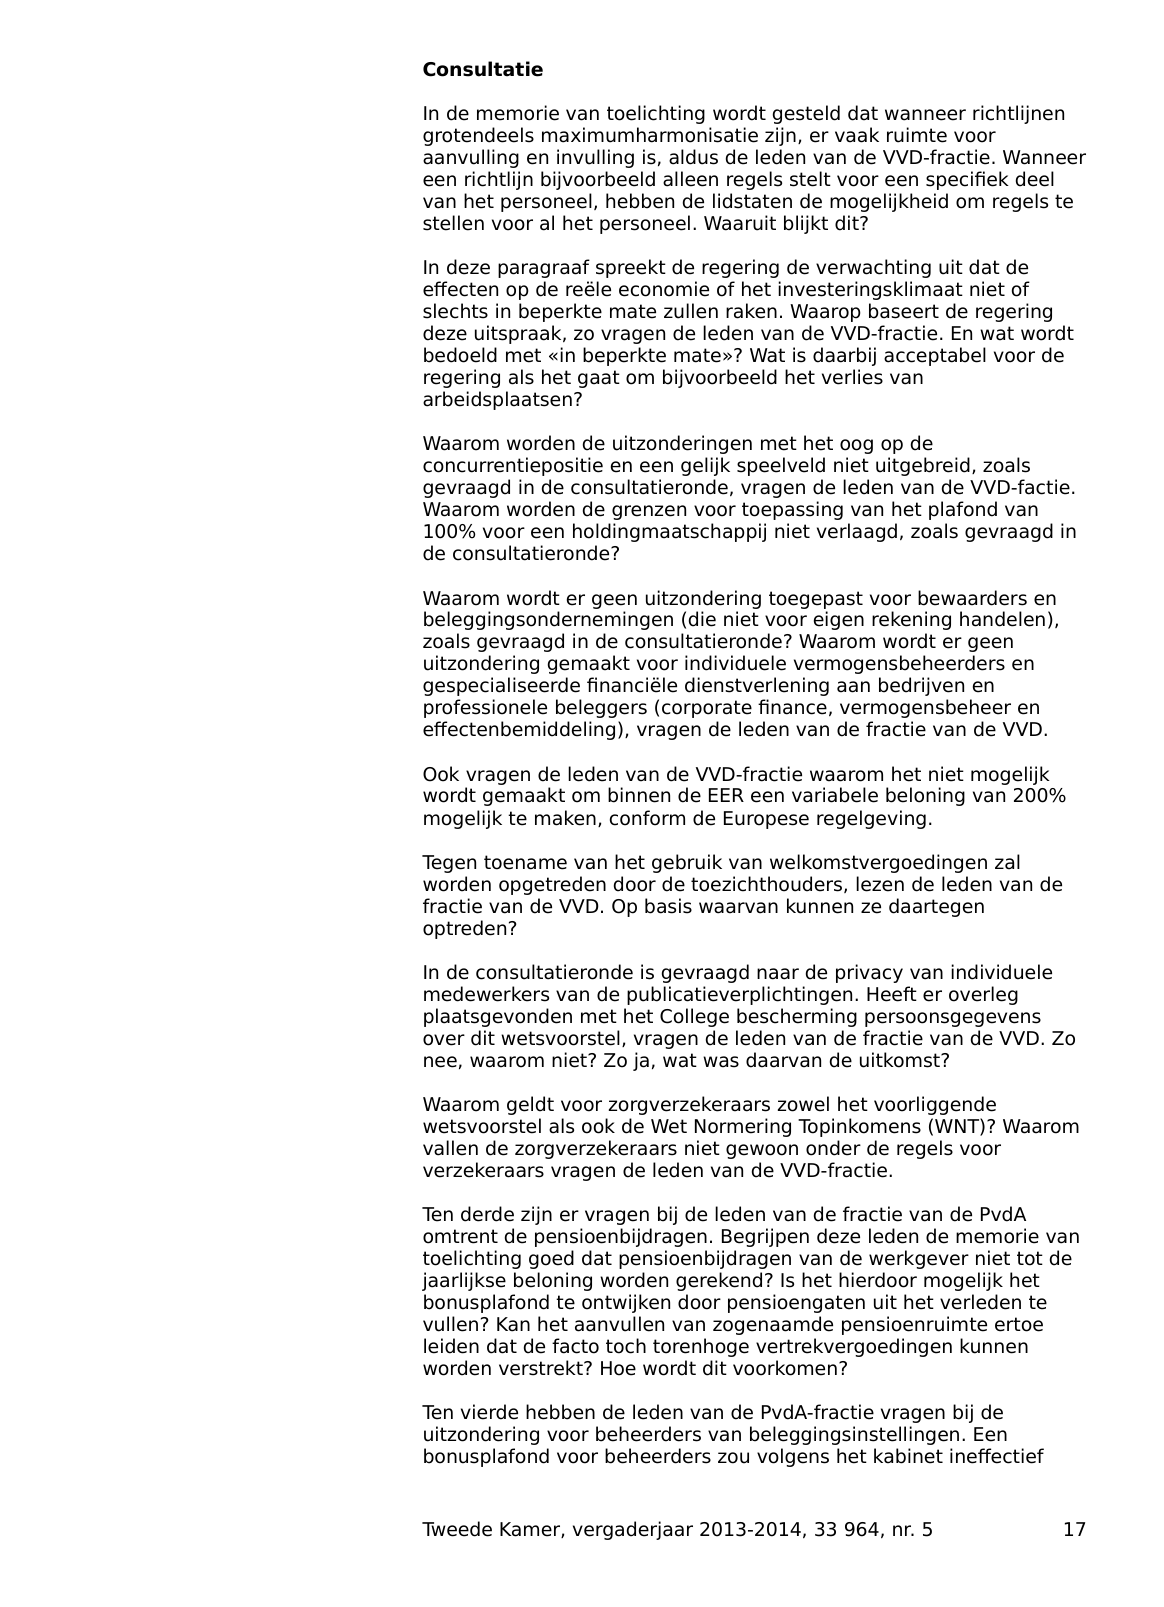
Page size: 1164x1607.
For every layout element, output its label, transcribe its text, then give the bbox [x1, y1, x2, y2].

text Ook vragen de leden van de VVD-fractie waarom het niet mogelijk wordt gemaakt om binnen de EER een variabele beloning van 200% mogelijk te maken, conform de Europese regelgeving. [422, 763, 1087, 829]
text Ten vierde hebben de leden van de PvdA-fractie vragen bij de uitzondering voor beheerders van beleggingsinstellingen. Een bonusplafond voor beheerders zou volgens het kabinet ineffectief [422, 1402, 1087, 1468]
text Waarom worden de uitzonderingen met het oog op de concurrentiepositie en een gelijk speelveld niet uitgebreid, zoals gevraagd in de consultatieronde, vragen de leden van de VVD-factie. Waarom worden de grenzen voor toepassing van het plafond van 100% voor een holdingmaatschappij niet verlaagd, zoals gevraagd in de consultatieronde? [422, 433, 1087, 565]
text Tegen toename van het gebruik van welkomstvergoedingen zal worden opgetreden door de toezichthouders, lezen de leden van de fractie van de VVD. Op basis waarvan kunnen ze daartegen optreden? [422, 852, 1087, 939]
text Ten derde zijn er vragen bij de leden van de fractie van de PvdA omtrent de pensioenbijdragen. Begrijpen deze leden de memorie van toelichting goed dat pensioenbijdragen van de werkgever niet tot de jaarlijkse beloning worden gerekend? Is het hierdoor mogelijk het bonusplafond te ontwijken door pensioengaten uit het verleden te vullen? Kan het aanvullen van zogenaamde pensioenruimte ertoe leiden dat de facto toch torenhoge vertrekvergoedingen kunnen worden verstrekt? Hoe wordt dit voorkomen? [422, 1204, 1087, 1380]
subtitle Consultatie [422, 59, 1087, 81]
text In deze paragraaf spreekt de regering de verwachting uit dat de effecten op de reële economie of het investeringsklimaat niet of slechts in beperkte mate zullen raken. Waarop baseert de regering deze uitspraak, zo vragen de leden van de VVD-fractie. En wat wordt bedoeld met «in beperkte mate»? Wat is daarbij acceptabel voor de regering als het gaat om bijvoorbeeld het verlies van arbeidsplaatsen? [422, 257, 1087, 411]
text In de consultatieronde is gevraagd naar de privacy van individuele medewerkers van de publicatieverplichtingen. Heeft er overleg plaatsgevonden met het College bescherming persoonsgegevens over dit wetsvoorstel, vragen de leden van de fractie van de VVD. Zo nee, waarom niet? Zo ja, wat was daarvan de uitkomst? [422, 962, 1087, 1072]
text In de memorie van toelichting wordt gesteld dat wanneer richtlijnen grotendeels maximumharmonisatie zijn, er vaak ruimte voor aanvulling en invulling is, aldus de leden van de VVD-fractie. Wanneer een richtlijn bijvoorbeeld alleen regels stelt voor een specifiek deel van het personeel, hebben de lidstaten de mogelijkheid om regels te stellen voor al het personeel. Waaruit blijkt dit? [422, 103, 1087, 235]
text Waarom geldt voor zorgverzekeraars zowel het voorliggende wetsvoorstel als ook de Wet Normering Topinkomens (WNT)? Waarom vallen de zorgverzekeraars niet gewoon onder de regels voor verzekeraars vragen de leden van de VVD-fractie. [422, 1094, 1087, 1182]
text Waarom wordt er geen uitzondering toegepast voor bewaarders en beleggingsondernemingen (die niet voor eigen rekening handelen), zoals gevraagd in de consultatieronde? Waarom wordt er geen uitzondering gemaakt voor individuele vermogensbeheerders en gespecialiseerde financiële dienstverlening aan bedrijven en professionele beleggers (corporate finance, vermogensbeheer en effectenbemiddeling), vragen de leden van de fractie van de VVD. [422, 587, 1087, 741]
